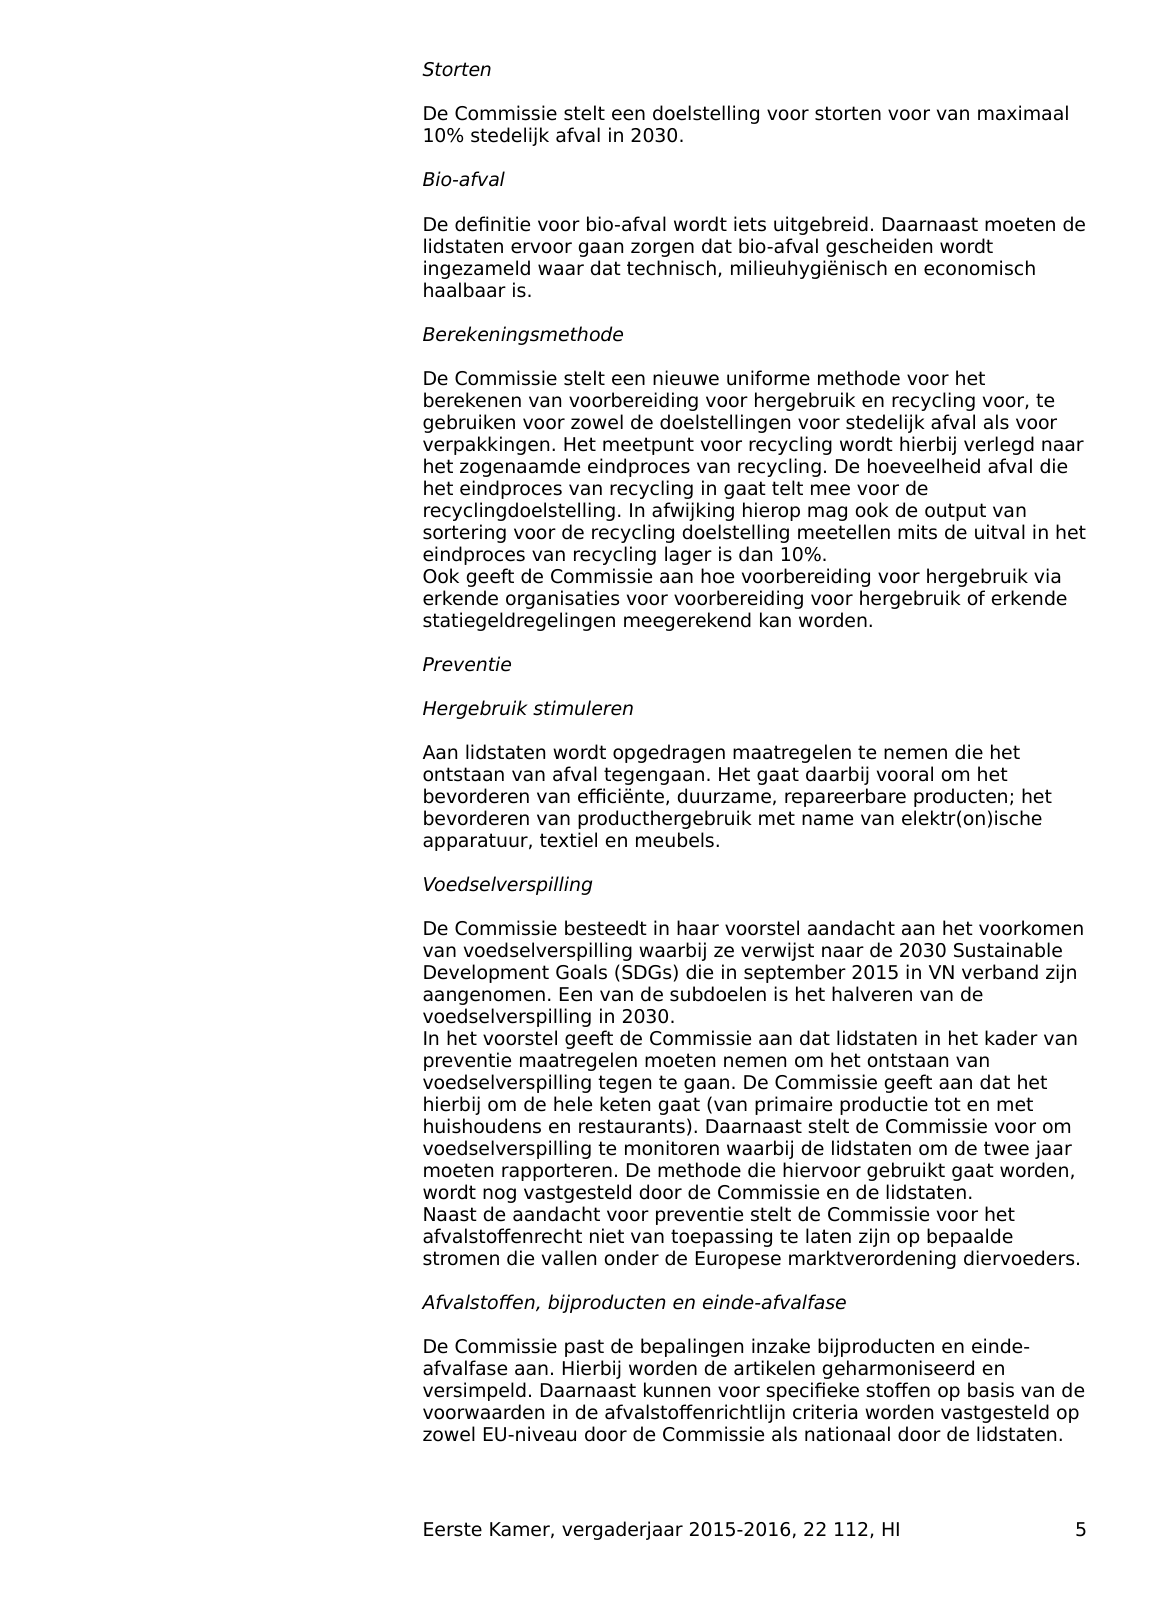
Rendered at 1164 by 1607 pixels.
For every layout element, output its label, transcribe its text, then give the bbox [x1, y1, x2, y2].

text Aan lidstaten wordt opgedragen maatregelen te nemen die het ontstaan van afval tegengaan. Het gaat daarbij vooral om het bevorderen van efficiënte, duurzame, repareerbare producten; het bevorderen van producthergebruik met name van elektr(on)ische apparatuur, textiel en meubels. [422, 742, 1087, 852]
subtitle Bio-afval [422, 169, 1087, 191]
text De Commissie past de bepalingen inzake bijproducten en einde-afvalfase aan. Hierbij worden de artikelen geharmoniseerd en versimpeld. Daarnaast kunnen voor specifieke stoffen op basis van de voorwaarden in de afvalstoffenrichtlijn criteria worden vastgesteld op zowel EU-niveau door de Commissie als nationaal door de lidstaten. [422, 1336, 1087, 1446]
text Naast de aandacht voor preventie stelt de Commissie voor het afvalstoffenrecht niet van toepassing te laten zijn op bepaalde stromen die vallen onder de Europese marktverordening diervoeders. [422, 1204, 1087, 1270]
text Ook geeft de Commissie aan hoe voorbereiding voor hergebruik via erkende organisaties voor voorbereiding voor hergebruik of erkende statiegeldregelingen meegerekend kan worden. [422, 566, 1087, 632]
subtitle Afvalstoffen, bijproducten en einde-afvalfase [422, 1292, 1087, 1314]
subtitle Storten [422, 59, 1087, 81]
text De Commissie besteedt in haar voorstel aandacht aan het voorkomen van voedselverspilling waarbij ze verwijst naar de 2030 Sustainable Development Goals (SDGs) die in september 2015 in VN verband zijn aangenomen. Een van de subdoelen is het halveren van de voedselverspilling in 2030. [422, 918, 1087, 1028]
text De definitie voor bio-afval wordt iets uitgebreid. Daarnaast moeten de lidstaten ervoor gaan zorgen dat bio-afval gescheiden wordt ingezameld waar dat technisch, milieuhygiënisch en economisch haalbaar is. [422, 213, 1087, 301]
subtitle Voedselverspilling [422, 874, 1087, 896]
subtitle Hergebruik stimuleren [422, 698, 1087, 720]
text In het voorstel geeft de Commissie aan dat lidstaten in het kader van preventie maatregelen moeten nemen om het ontstaan van voedselverspilling tegen te gaan. De Commissie geeft aan dat het hierbij om de hele keten gaat (van primaire productie tot en met huishoudens en restaurants). Daarnaast stelt de Commissie voor om voedselverspilling te monitoren waarbij de lidstaten om de twee jaar moeten rapporteren. De methode die hiervoor gebruikt gaat worden, wordt nog vastgesteld door de Commissie en de lidstaten. [422, 1028, 1087, 1204]
subtitle Preventie [422, 654, 1087, 676]
subtitle Berekeningsmethode [422, 324, 1087, 346]
text De Commissie stelt een nieuwe uniforme methode voor het berekenen van voorbereiding voor hergebruik en recycling voor, te gebruiken voor zowel de doelstellingen voor stedelijk afval als voor verpakkingen. Het meetpunt voor recycling wordt hierbij verlegd naar het zogenaamde eindproces van recycling. De hoeveelheid afval die het eindproces van recycling in gaat telt mee voor de recyclingdoelstelling. In afwijking hierop mag ook de output van sortering voor de recycling doelstelling meetellen mits de uitval in het eindproces van recycling lager is dan 10%. [422, 368, 1087, 566]
text De Commissie stelt een doelstelling voor storten voor van maximaal 10% stedelijk afval in 2030. [422, 103, 1087, 147]
